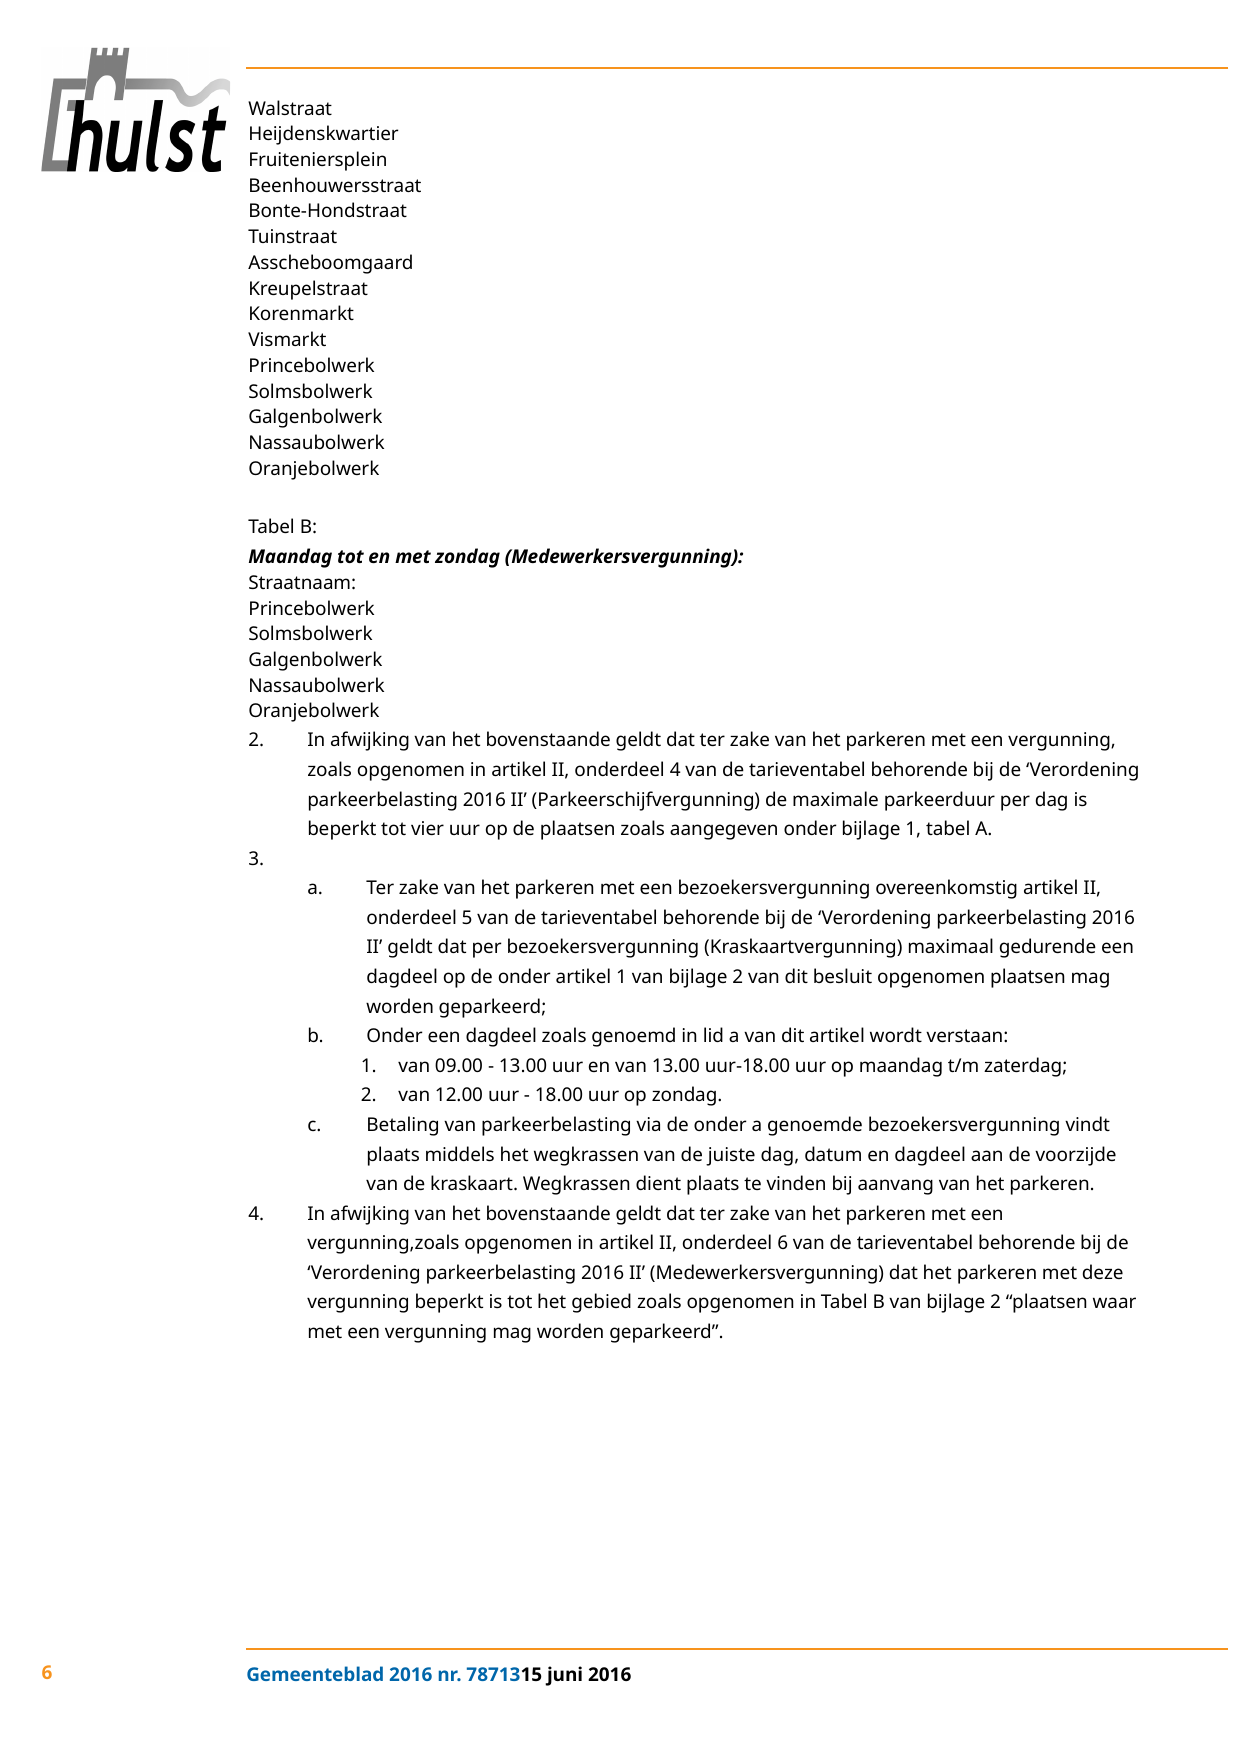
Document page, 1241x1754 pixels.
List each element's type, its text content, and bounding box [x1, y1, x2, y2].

table_cell Korenmarkt [248, 301, 1152, 326]
table_cell Heijdenskwartier [248, 121, 1152, 146]
table_cell Solmsbolwerk [248, 378, 1152, 403]
table_cell Princebolwerk [248, 352, 1152, 378]
table_cell Oranjebolwerk [248, 455, 1152, 481]
table_cell Solmsbolwerk [248, 620, 1152, 646]
table_cell Tuinstraat [248, 224, 1152, 249]
list In afwijking van het bovenstaande geldt dat ter zake van het parkeren met een vergunning,zoals opgenomen in artikel II, onderdeel 6 van de tarieventabel behorende bij de ‘Verordening parkeerbelasting 2016 II’ (Medewerkersvergunning) dat het parkeren met deze vergunning beperkt is tot het gebied zoals opgenomen in Tabel B van bijlage 2 “plaatsen waar met een vergunning mag worden geparkeerd”. [248, 1200, 1152, 1344]
table_cell Fruiteniersplein [248, 146, 1152, 172]
picture [41, 47, 231, 172]
table_cell Oranjebolwerk [248, 698, 1152, 723]
table_cell Kreupelstraat [248, 275, 1152, 301]
table_cell Beenhouwersstraat [248, 172, 1152, 198]
table_cell Nassaubolwerk [248, 429, 1152, 455]
list Ter zake van het parkeren met een bezoekersvergunning overeenkomstig artikel II, onderdeel 5 van de tarieventabel behorende bij de ‘Verordening parkeerbelasting 2016 II’ geldt dat per bezoekersvergunning (Kraskaartvergunning) maximaal gedurende een dagdeel op de onder artikel 1 van bijlage 2 van dit besluit opgenomen plaatsen mag worden geparkeerd; [307, 874, 1152, 1018]
table_cell Walstraat [248, 95, 1152, 121]
table_cell Galgenbolwerk [248, 646, 1152, 672]
text Tabel B: [248, 513, 1152, 539]
table_cell Asscheboomgaard [248, 249, 1152, 275]
list van 09.00 - 13.00 uur en van 13.00 uur-18.00 uur op maandag t/m zaterdag; [361, 1052, 1152, 1078]
table_cell Vismarkt [248, 326, 1152, 352]
table_cell Galgenbolwerk [248, 404, 1152, 429]
table_cell Princebolwerk [248, 595, 1152, 620]
table_cell Straatnaam: [248, 569, 1152, 595]
table_cell Nassaubolwerk [248, 672, 1152, 698]
list Onder een dagdeel zoals genoemd in lid a van dit artikel wordt verstaan: [307, 1022, 1152, 1048]
list In afwijking van het bovenstaande geldt dat ter zake van het parkeren met een vergunning, zoals opgenomen in artikel II, onderdeel 4 van de tarieventabel behorende bij de ‘Verordening parkeerbelasting 2016 II’ (Parkeerschijfvergunning) de maximale parkeerduur per dag is beperkt tot vier uur op de plaatsen zoals aangegeven onder bijlage 1, tabel A. [248, 727, 1152, 841]
list van 12.00 uur - 18.00 uur op zondag. [361, 1082, 1152, 1107]
table_cell Bonte-Hondstraat [248, 198, 1152, 223]
list Betaling van parkeerbelasting via de onder a genoemde bezoekersvergunning vindt plaats middels het wegkrassen van de juiste dag, datum en dagdeel aan de voorzijde van de kraskaart. Wegkrassen dient plaats te vinden bij aanvang van het parkeren. [307, 1111, 1152, 1196]
table_header Maandag tot en met zondag (Medewerkersvergunning): [248, 543, 1152, 569]
